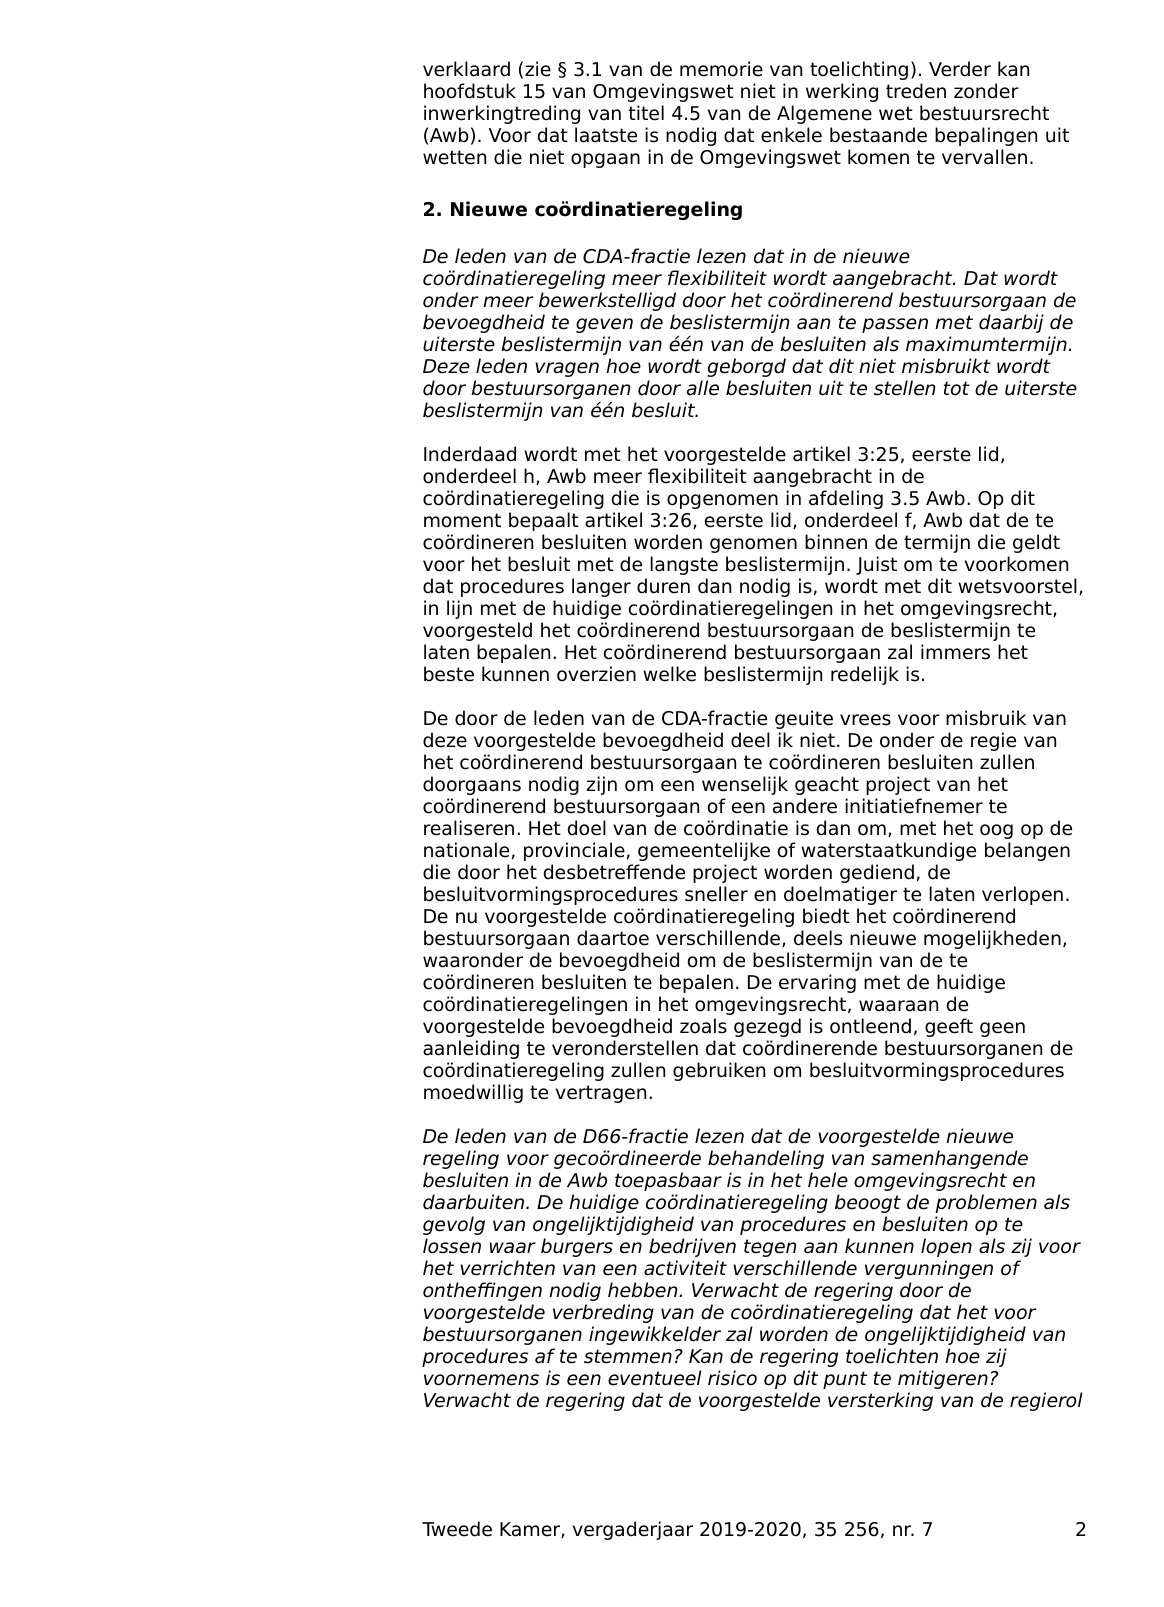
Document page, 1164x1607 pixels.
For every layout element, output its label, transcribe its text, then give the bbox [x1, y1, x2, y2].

text verklaard (zie § 3.1 van de memorie van toelichting). Verder kan hoofdstuk 15 van Omgevingswet niet in werking treden zonder inwerkingtreding van titel 4.5 van de Algemene wet bestuursrecht (Awb). Voor dat laatste is nodig dat enkele bestaande bepalingen uit wetten die niet opgaan in de Omgevingswet komen te vervallen. [422, 59, 1087, 169]
subtitle 2. Nieuwe coördinatieregeling [422, 199, 1087, 221]
text De door de leden van de CDA-fractie geuite vrees voor misbruik van deze voorgestelde bevoegdheid deel ik niet. De onder de regie van het coördinerend bestuursorgaan te coördineren besluiten zullen doorgaans nodig zijn om een wenselijk geacht project van het coördinerend bestuursorgaan of een andere initiatiefnemer te realiseren. Het doel van de coördinatie is dan om, met het oog op de nationale, provinciale, gemeentelijke of waterstaatkundige belangen die door het desbetreffende project worden gediend, de besluitvormingsprocedures sneller en doelmatiger te laten verlopen. De nu voorgestelde coördinatieregeling biedt het coördinerend bestuursorgaan daartoe verschillende, deels nieuwe mogelijkheden, waaronder de bevoegdheid om de beslistermijn van de te coördineren besluiten te bepalen. De ervaring met de huidige coördinatieregelingen in het omgevingsrecht, waaraan de voorgestelde bevoegdheid zoals gezegd is ontleend, geeft geen aanleiding te veronderstellen dat coördinerende bestuursorganen de coördinatieregeling zullen gebruiken om besluitvormingsprocedures moedwillig te vertragen. [422, 708, 1087, 1103]
text De leden van de D66-fractie lezen dat de voorgestelde nieuwe regeling voor gecoördineerde behandeling van samenhangende besluiten in de Awb toepasbaar is in het hele omgevingsrecht en daarbuiten. De huidige coördinatieregeling beoogt de problemen als gevolg van ongelijktijdigheid van procedures en besluiten op te lossen waar burgers en bedrijven tegen aan kunnen lopen als zij voor het verrichten van een activiteit verschillende vergunningen of ontheffingen nodig hebben. Verwacht de regering door de voorgestelde verbreding van de coördinatieregeling dat het voor bestuursorganen ingewikkelder zal worden de ongelijktijdigheid van procedures af te stemmen? Kan de regering toelichten hoe zij voornemens is een eventueel risico op dit punt te mitigeren? Verwacht de regering dat de voorgestelde versterking van de regierol [422, 1126, 1087, 1411]
text De leden van de CDA-fractie lezen dat in de nieuwe coördinatieregeling meer flexibiliteit wordt aangebracht. Dat wordt onder meer bewerkstelligd door het coördinerend bestuursorgaan de bevoegdheid te geven de beslistermijn aan te passen met daarbij de uiterste beslistermijn van één van de besluiten als maximumtermijn. Deze leden vragen hoe wordt geborgd dat dit niet misbruikt wordt door bestuursorganen door alle besluiten uit te stellen tot de uiterste beslistermijn van één besluit. [422, 246, 1087, 422]
text Inderdaad wordt met het voorgestelde artikel 3:25, eerste lid, onderdeel h, Awb meer flexibiliteit aangebracht in de coördinatieregeling die is opgenomen in afdeling 3.5 Awb. Op dit moment bepaalt artikel 3:26, eerste lid, onderdeel f, Awb dat de te coördineren besluiten worden genomen binnen de termijn die geldt voor het besluit met de langste beslistermijn. Juist om te voorkomen dat procedures langer duren dan nodig is, wordt met dit wetsvoorstel, in lijn met de huidige coördinatieregelingen in het omgevingsrecht, voorgesteld het coördinerend bestuursorgaan de beslistermijn te laten bepalen. Het coördinerend bestuursorgaan zal immers het beste kunnen overzien welke beslistermijn redelijk is. [422, 444, 1087, 686]
